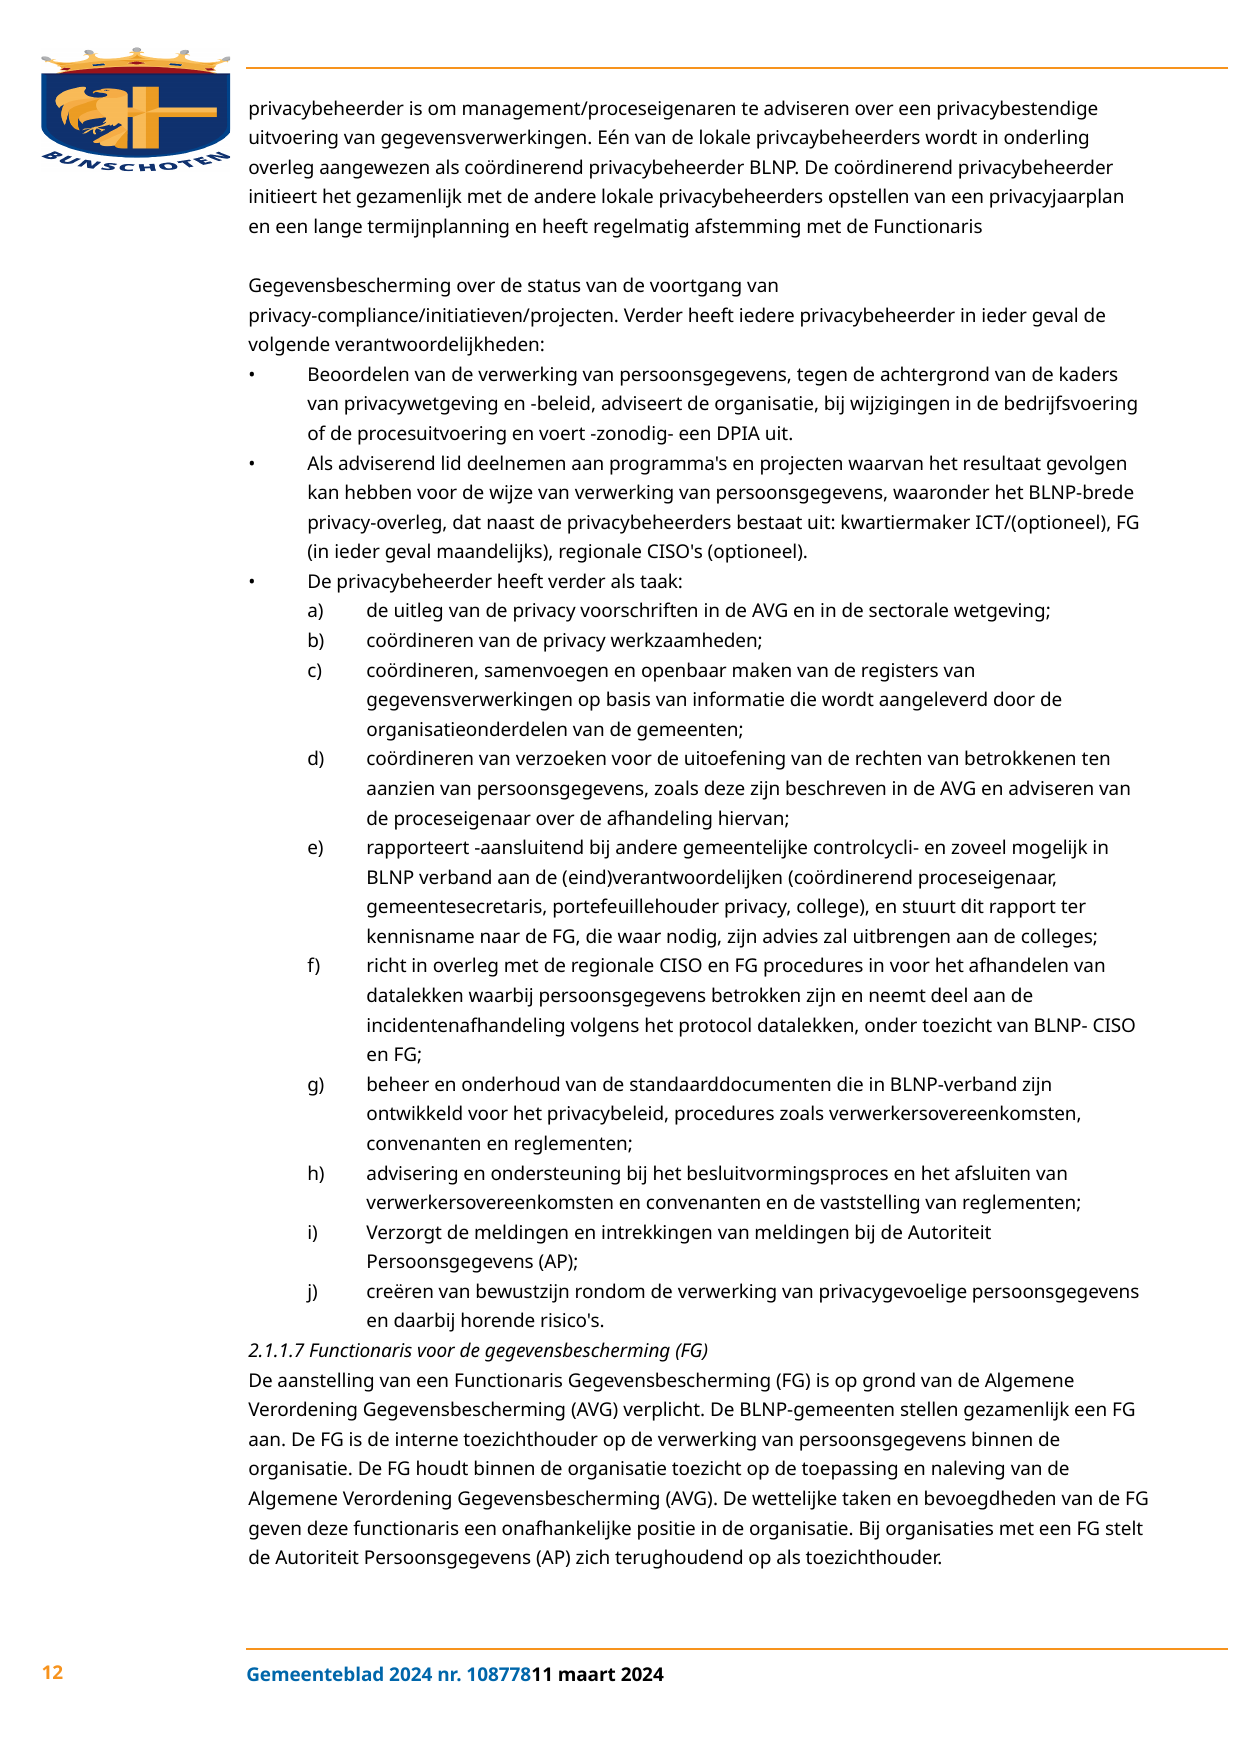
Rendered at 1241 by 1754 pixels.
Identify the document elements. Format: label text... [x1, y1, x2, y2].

list coördineren van de privacy werkzaamheden; [307, 627, 1152, 653]
list richt in overleg met de regionale CISO en FG procedures in voor het afhandelen van datalekken waarbij persoonsgegevens betrokken zijn en neemt deel aan de incidentenafhandeling volgens het protocol datalekken, onder toezicht van BLNP- CISO en FG; [307, 953, 1152, 1067]
text De aanstelling van een Functionaris Gegevensbescherming (FG) is op grond van de Algemene Verordening Gegevensbescherming (AVG) verplicht. De BLNP-gemeenten stellen gezamenlijk een FG aan. De FG is de interne toezichthouder op de verwerking van persoonsgegevens binnen de organisatie. De FG houdt binnen de organisatie toezicht op de toepassing en naleving van de Algemene Verordening Gegevensbescherming (AVG). De wettelijke taken en bevoegdheden van de FG geven deze functionaris een onafhankelijke positie in de organisatie. Bij organisaties met een FG stelt de Autoriteit Persoonsgegevens (AP) zich terughoudend op als toezichthouder. [248, 1367, 1152, 1570]
list De privacybeheerder heeft verder als taak: [248, 568, 1152, 594]
list de uitleg van de privacy voorschriften in de AVG en in de sectorale wetgeving; [307, 598, 1152, 623]
picture [41, 47, 231, 172]
text privacybeheerder is om management/proceseigenaren te adviseren over een privacybestendige uitvoering van gegevensverwerkingen. Eén van de lokale privcaybeheerders wordt in onderling overleg aangewezen als coördinerend privacybeheerder BLNP. De coördinerend privacybeheerder initieert het gezamenlijk met de andere lokale privacybeheerders opstellen van een privacyjaarplan en een lange termijnplanning en heeft regelmatig afstemming met de Functionaris [248, 95, 1152, 239]
list Beoordelen van de verwerking van persoonsgegevens, tegen de achtergrond van de kaders van privacywetgeving en -beleid, adviseert de organisatie, bij wijzigingen in de bedrijfsvoering of de procesuitvoering en voert -zonodig- een DPIA uit. [248, 361, 1152, 446]
list coördineren van verzoeken voor de uitoefening van de rechten van betrokkenen ten aanzien van persoonsgegevens, zoals deze zijn beschreven in de AVG en adviseren van de proceseigenaar over de afhandeling hiervan; [307, 746, 1152, 831]
list coördineren, samenvoegen en openbaar maken van de registers van gegevensverwerkingen op basis van informatie die wordt aangeleverd door de organisatieonderdelen van de gemeenten; [307, 657, 1152, 742]
list Als adviserend lid deelnemen aan programma's en projecten waarvan het resultaat gevolgen kan hebben voor de wijze van verwerking van persoonsgegevens, waaronder het BLNP-brede privacy-overleg, dat naast de privacybeheerders bestaat uit: kwartiermaker ICT/(optioneel), FG (in ieder geval maandelijks), regionale CISO's (optioneel). [248, 450, 1152, 564]
list Verzorgt de meldingen en intrekkingen van meldingen bij de Autoriteit Persoonsgegevens (AP); [307, 1219, 1152, 1274]
text Gegevensbescherming over de status van de voortgang van privacy-compliance/initiatieven/projecten. Verder heeft iedere privacybeheerder in ieder geval de volgende verantwoordelijkheden: [248, 272, 1152, 357]
list creëren van bewustzijn rondom de verwerking van privacygevoelige persoonsgegevens en daarbij horende risico's. [307, 1278, 1152, 1333]
list rapporteert -aansluitend bij andere gemeentelijke controlcycli- en zoveel mogelijk in BLNP­ verband aan de (eind)verantwoordelijken (coördinerend proceseigenaar, gemeentesecretaris, portefeuillehouder privacy, college), en stuurt dit rapport ter kennisname naar de FG, die waar nodig, zijn advies zal uitbrengen aan de colleges; [307, 834, 1152, 949]
list advisering en ondersteuning bij het besluitvormingsproces en het afsluiten van verwerkersovereenkomsten en convenanten en de vaststelling van reglementen; [307, 1160, 1152, 1215]
list beheer en onderhoud van de standaarddocumenten die in BLNP-verband zijn ontwikkeld voor het privacybeleid, procedures zoals verwerkersovereenkomsten, convenanten en reglementen; [307, 1071, 1152, 1156]
text 2.1.1.7 Functionaris voor de gegevensbescherming (FG) [248, 1337, 1152, 1363]
